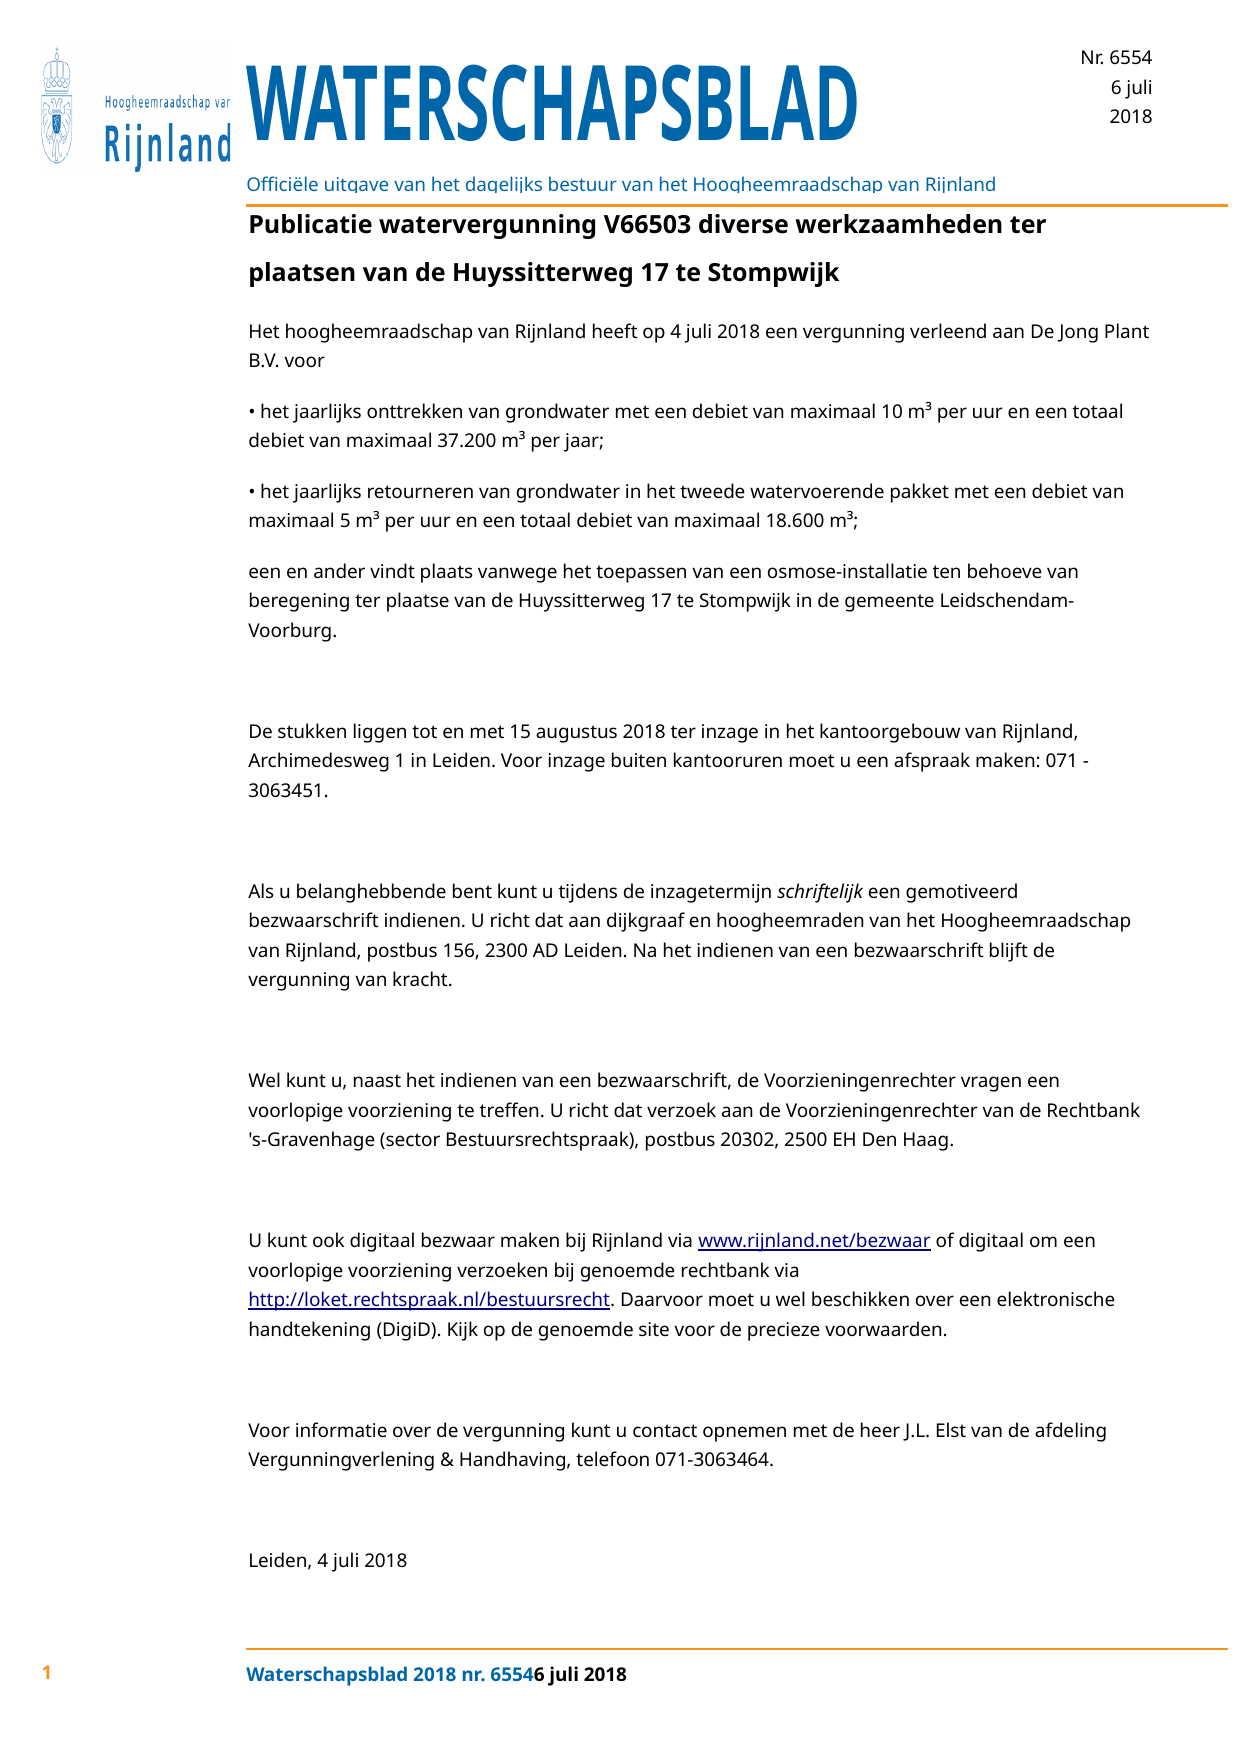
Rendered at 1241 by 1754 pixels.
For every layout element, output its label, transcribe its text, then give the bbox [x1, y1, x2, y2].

text De stukken liggen tot en met 15 augustus 2018 ter inzage in het kantoorgebouw van Rijnland, Archimedesweg 1 in Leiden. Voor inzage buiten kantooruren moet u een afspraak maken: 071 - 3063451. [248, 718, 1152, 803]
text U kunt ook digitaal bezwaar maken bij Rijnland via www.rijnland.net/bezwaar of digitaal om een voorlopige voorziening verzoeken bij genoemde rechtbank via http://loket.rechtspraak.nl/bestuursrecht. Daarvoor moet u wel beschikken over een elektronische handtekening (DigiD). Kijk op de genoemde site voor de precieze voorwaarden. [248, 1227, 1152, 1342]
text een en ander vindt plaats vanwege het toepassen van een osmose-installatie ten behoeve van beregening ter plaatse van de Huyssitterweg 17 te Stompwijk in de gemeente Leidschendam-Voorburg. [248, 558, 1152, 643]
text Als u belanghebbende bent kunt u tijdens de inzagetermijn schriftelijk een gemotiveerd bezwaarschrift indienen. U richt dat aan dijkgraaf en hoogheemraden van het Hoogheemraadschap van Rijnland, postbus 156, 2300 AD Leiden. Na het indienen van een bezwaarschrift blijft de vergunning van kracht. [248, 878, 1152, 992]
text • het jaarlijks onttrekken van grondwater met een debiet van maximaal 10 m³ per uur en een totaal debiet van maximaal 37.200 m³ per jaar; [248, 398, 1152, 453]
text Leiden, 4 juli 2018 [248, 1547, 1152, 1573]
text Het hoogheemraadschap van Rijnland heeft op 4 juli 2018 een vergunning verleend aan De Jong Plant B.V. voor [248, 318, 1152, 373]
text Wel kunt u, naast het indienen van een bezwaarschrift, de Voorzieningenrechter vragen een voorlopige voorziening te treffen. U richt dat verzoek aan de Voorzieningenrechter van de Rechtbank 's-Gravenhage (sector Bestuursrechtspraak), postbus 20302, 2500 EH Den Haag. [248, 1067, 1152, 1152]
text • het jaarlijks retourneren van grondwater in het tweede watervoerende pakket met een debiet van maximaal 5 m³ per uur en een totaal debiet van maximaal 18.600 m³; [248, 478, 1152, 533]
text Voor informatie over de vergunning kunt u contact opnemen met de heer J.L. Elst van de afdeling Vergunningverlening & Handhaving, telefoon 071-3063464. [248, 1417, 1152, 1472]
text Publicatie watervergunning V66503 diverse werkzaamheden ter plaatsen van de Huyssitterweg 17 te Stompwijk [248, 207, 1152, 288]
picture [41, 47, 231, 172]
